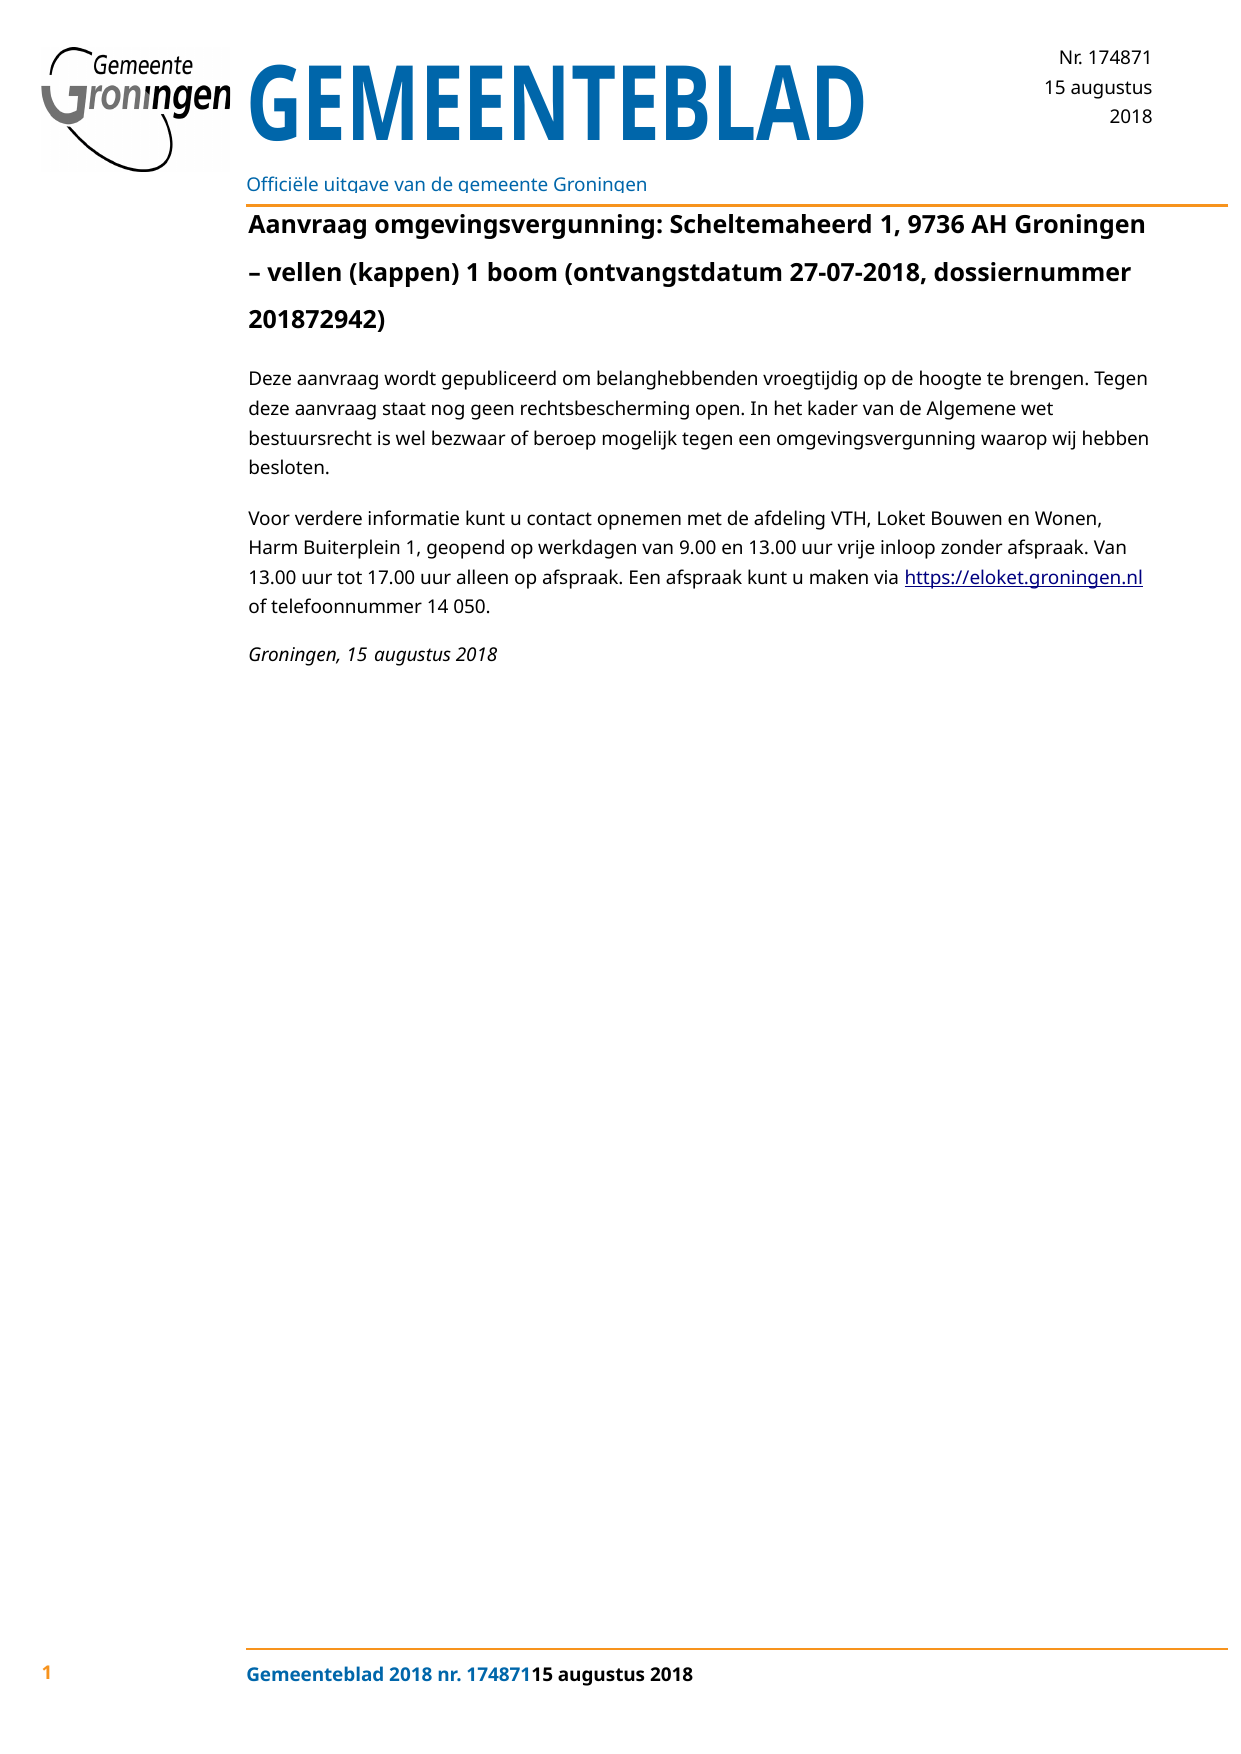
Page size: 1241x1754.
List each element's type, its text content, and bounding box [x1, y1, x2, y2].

text Deze aanvraag wordt gepubliceerd om belanghebbenden vroegtijdig op de hoogte te brengen. Tegen deze aanvraag staat nog geen rechtsbescherming open. In het kader van de Algemene wet bestuursrecht is wel bezwaar of beroep mogelijk tegen een omgevingsvergunning waarop wij hebben besloten. [248, 366, 1152, 480]
text Aanvraag omgevingsvergunning: Scheltemaheerd 1, 9736 AH Groningen – vellen (kappen) 1 boom (ontvangstdatum 27-07-2018, dossiernummer 201872942) [248, 207, 1152, 336]
text Voor verdere informatie kunt u contact opnemen met de afdeling VTH, Loket Bouwen en Wonen, Harm Buiterplein 1, geopend op werkdagen van 9.00 en 13.00 uur vrije inloop zonder afspraak. Van 13.00 uur tot 17.00 uur alleen op afspraak. Een afspraak kunt u maken via https://eloket.groningen.nl of telefoonnummer 14 050. [248, 505, 1152, 619]
text Groningen, 15 augustus 2018 [248, 641, 1152, 667]
picture [41, 47, 231, 172]
